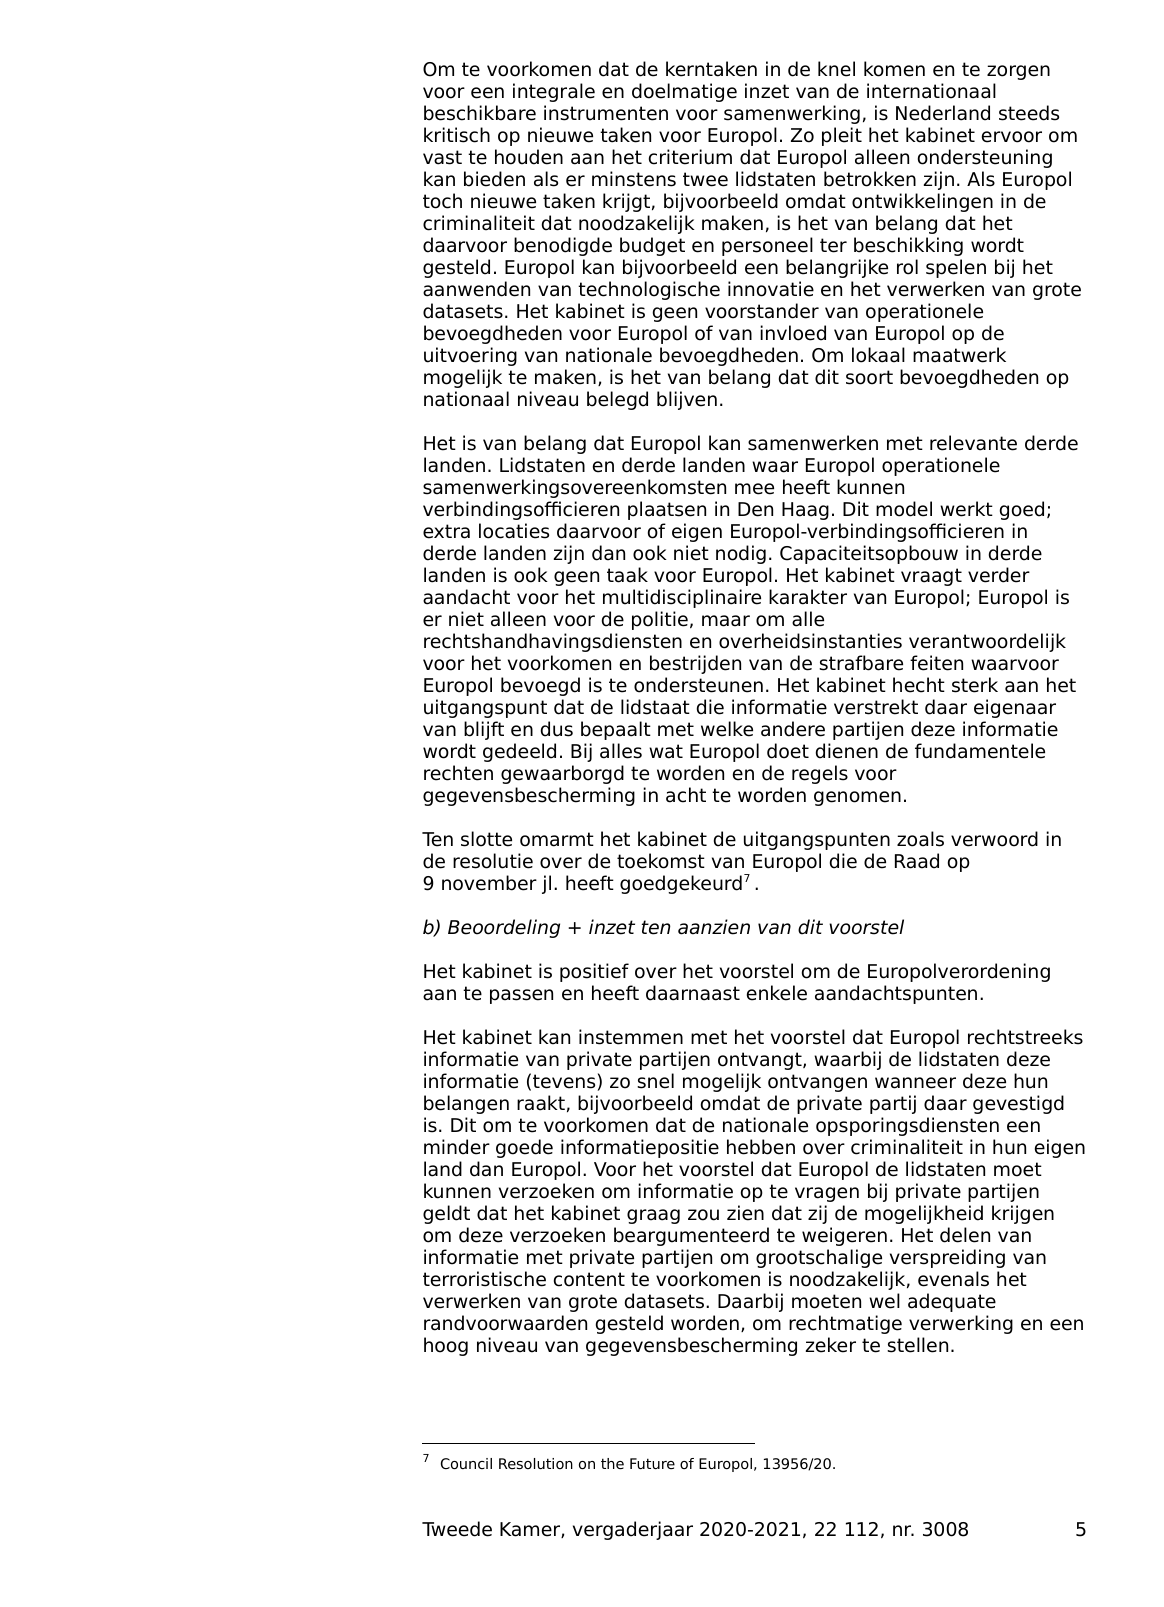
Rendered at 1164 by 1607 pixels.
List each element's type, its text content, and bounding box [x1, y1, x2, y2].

text Council Resolution on the Future of Europol, 13956/20. [422, 1452, 1087, 1474]
text Het kabinet is positief over het voorstel om de Europolverordening aan te passen en heeft daarnaast enkele aandachtspunten. [422, 961, 1087, 1005]
subtitle b) Beoordeling + inzet ten aanzien van dit voorstel [422, 917, 1087, 939]
text Het kabinet kan instemmen met het voorstel dat Europol rechtstreeks informatie van private partijen ontvangt, waarbij de lidstaten deze informatie (tevens) zo snel mogelijk ontvangen wanneer deze hun belangen raakt, bijvoorbeeld omdat de private partij daar gevestigd is. Dit om te voorkomen dat de nationale opsporingsdiensten een minder goede informatiepositie hebben over criminaliteit in hun eigen land dan Europol. Voor het voorstel dat Europol de lidstaten moet kunnen verzoeken om informatie op te vragen bij private partijen geldt dat het kabinet graag zou zien dat zij de mogelijkheid krijgen om deze verzoeken beargumenteerd te weigeren. Het delen van informatie met private partijen om grootschalige verspreiding van terroristische content te voorkomen is noodzakelijk, evenals het verwerken van grote datasets. Daarbij moeten wel adequate randvoorwaarden gesteld worden, om rechtmatige verwerking en een hoog niveau van gegevensbescherming zeker te stellen. [422, 1027, 1087, 1357]
text Het is van belang dat Europol kan samenwerken met relevante derde landen. Lidstaten en derde landen waar Europol operationele samenwerkingsovereenkomsten mee heeft kunnen verbindingsofficieren plaatsen in Den Haag. Dit model werkt goed; extra locaties daarvoor of eigen Europol-verbindingsofficieren in derde landen zijn dan ook niet nodig. Capaciteitsopbouw in derde landen is ook geen taak voor Europol. Het kabinet vraagt verder aandacht voor het multidisciplinaire karakter van Europol; Europol is er niet alleen voor de politie, maar om alle rechtshandhavingsdiensten en overheidsinstanties verantwoordelijk voor het voorkomen en bestrijden van de strafbare feiten waarvoor Europol bevoegd is te ondersteunen. Het kabinet hecht sterk aan het uitgangspunt dat de lidstaat die informatie verstrekt daar eigenaar van blijft en dus bepaalt met welke andere partijen deze informatie wordt gedeeld. Bij alles wat Europol doet dienen de fundamentele rechten gewaarborgd te worden en de regels voor gegevensbescherming in acht te worden genomen. [422, 433, 1087, 807]
text Om te voorkomen dat de kerntaken in de knel komen en te zorgen voor een integrale en doelmatige inzet van de internationaal beschikbare instrumenten voor samenwerking, is Nederland steeds kritisch op nieuwe taken voor Europol. Zo pleit het kabinet ervoor om vast te houden aan het criterium dat Europol alleen ondersteuning kan bieden als er minstens twee lidstaten betrokken zijn. Als Europol toch nieuwe taken krijgt, bijvoorbeeld omdat ontwikkelingen in de criminaliteit dat noodzakelijk maken, is het van belang dat het daarvoor benodigde budget en personeel ter beschikking wordt gesteld. Europol kan bijvoorbeeld een belangrijke rol spelen bij het aanwenden van technologische innovatie en het verwerken van grote datasets. Het kabinet is geen voorstander van operationele bevoegdheden voor Europol of van invloed van Europol op de uitvoering van nationale bevoegdheden. Om lokaal maatwerk mogelijk te maken, is het van belang dat dit soort bevoegdheden op nationaal niveau belegd blijven. [422, 59, 1087, 411]
text Ten slotte omarmt het kabinet de uitgangspunten zoals verwoord in de resolutie over de toekomst van Europol die de Raad op 9 november jl. heeft goedgekeurd. [422, 829, 1087, 895]
